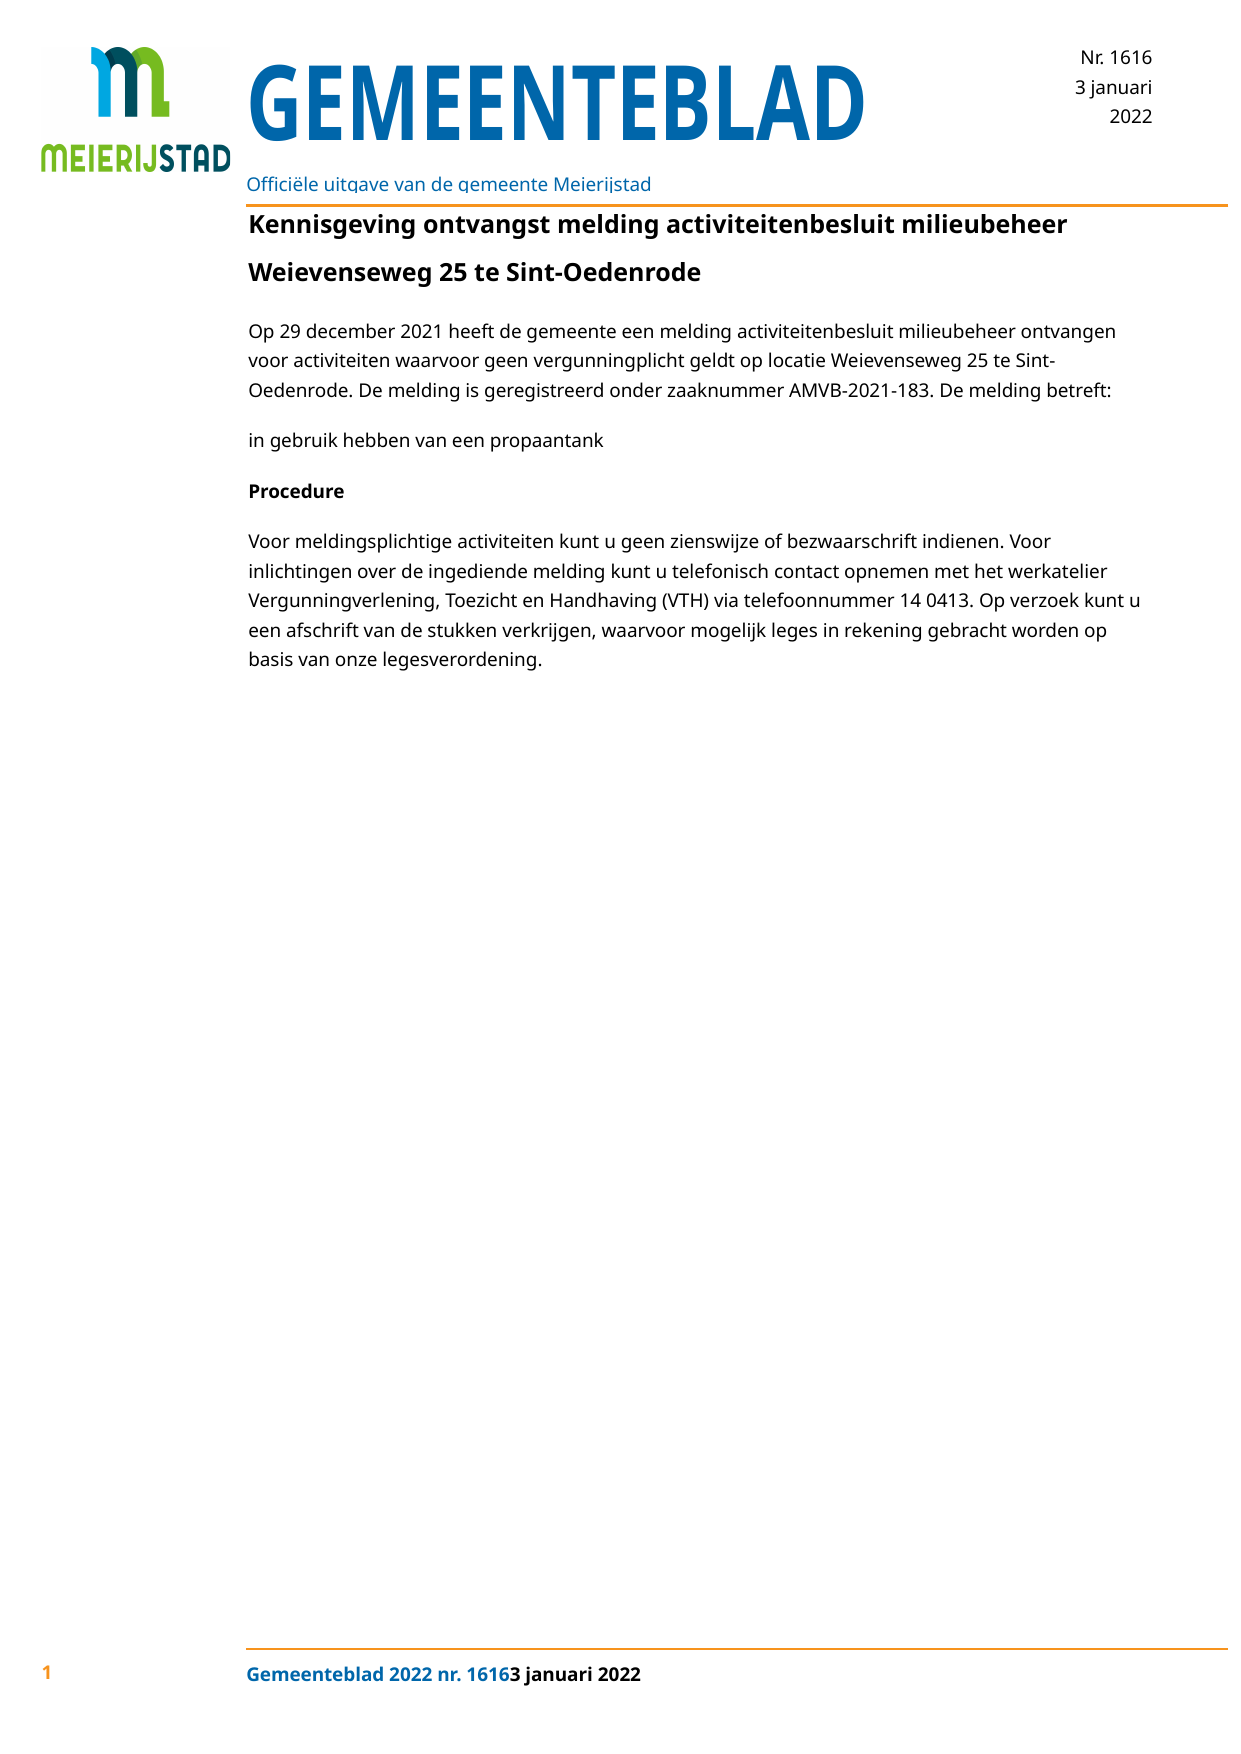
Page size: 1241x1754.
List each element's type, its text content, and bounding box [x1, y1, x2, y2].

text in gebruik hebben van een propaantank [248, 427, 1152, 453]
text Kennisgeving ontvangst melding activiteitenbesluit milieubeheer Weievenseweg 25 te Sint-Oedenrode [248, 207, 1152, 288]
picture [41, 47, 231, 172]
text Procedure [248, 478, 1152, 504]
text Op 29 december 2021 heeft de gemeente een melding activiteitenbesluit milieubeheer ontvangen voor activiteiten waarvoor geen vergunningplicht geldt op locatie Weievenseweg 25 te Sint-Oedenrode. De melding is geregistreerd onder zaaknummer AMVB-2021-183. De melding betreft: [248, 318, 1152, 403]
text Voor meldingsplichtige activiteiten kunt u geen zienswijze of bezwaarschrift indienen. Voor inlichtingen over de ingediende melding kunt u telefonisch contact opnemen met het werkatelier Vergunningverlening, Toezicht en Handhaving (VTH) via telefoonnummer 14 0413. Op verzoek kunt u een afschrift van de stukken verkrijgen, waarvoor mogelijk leges in rekening gebracht worden op basis van onze legesverordening. [248, 528, 1152, 672]
